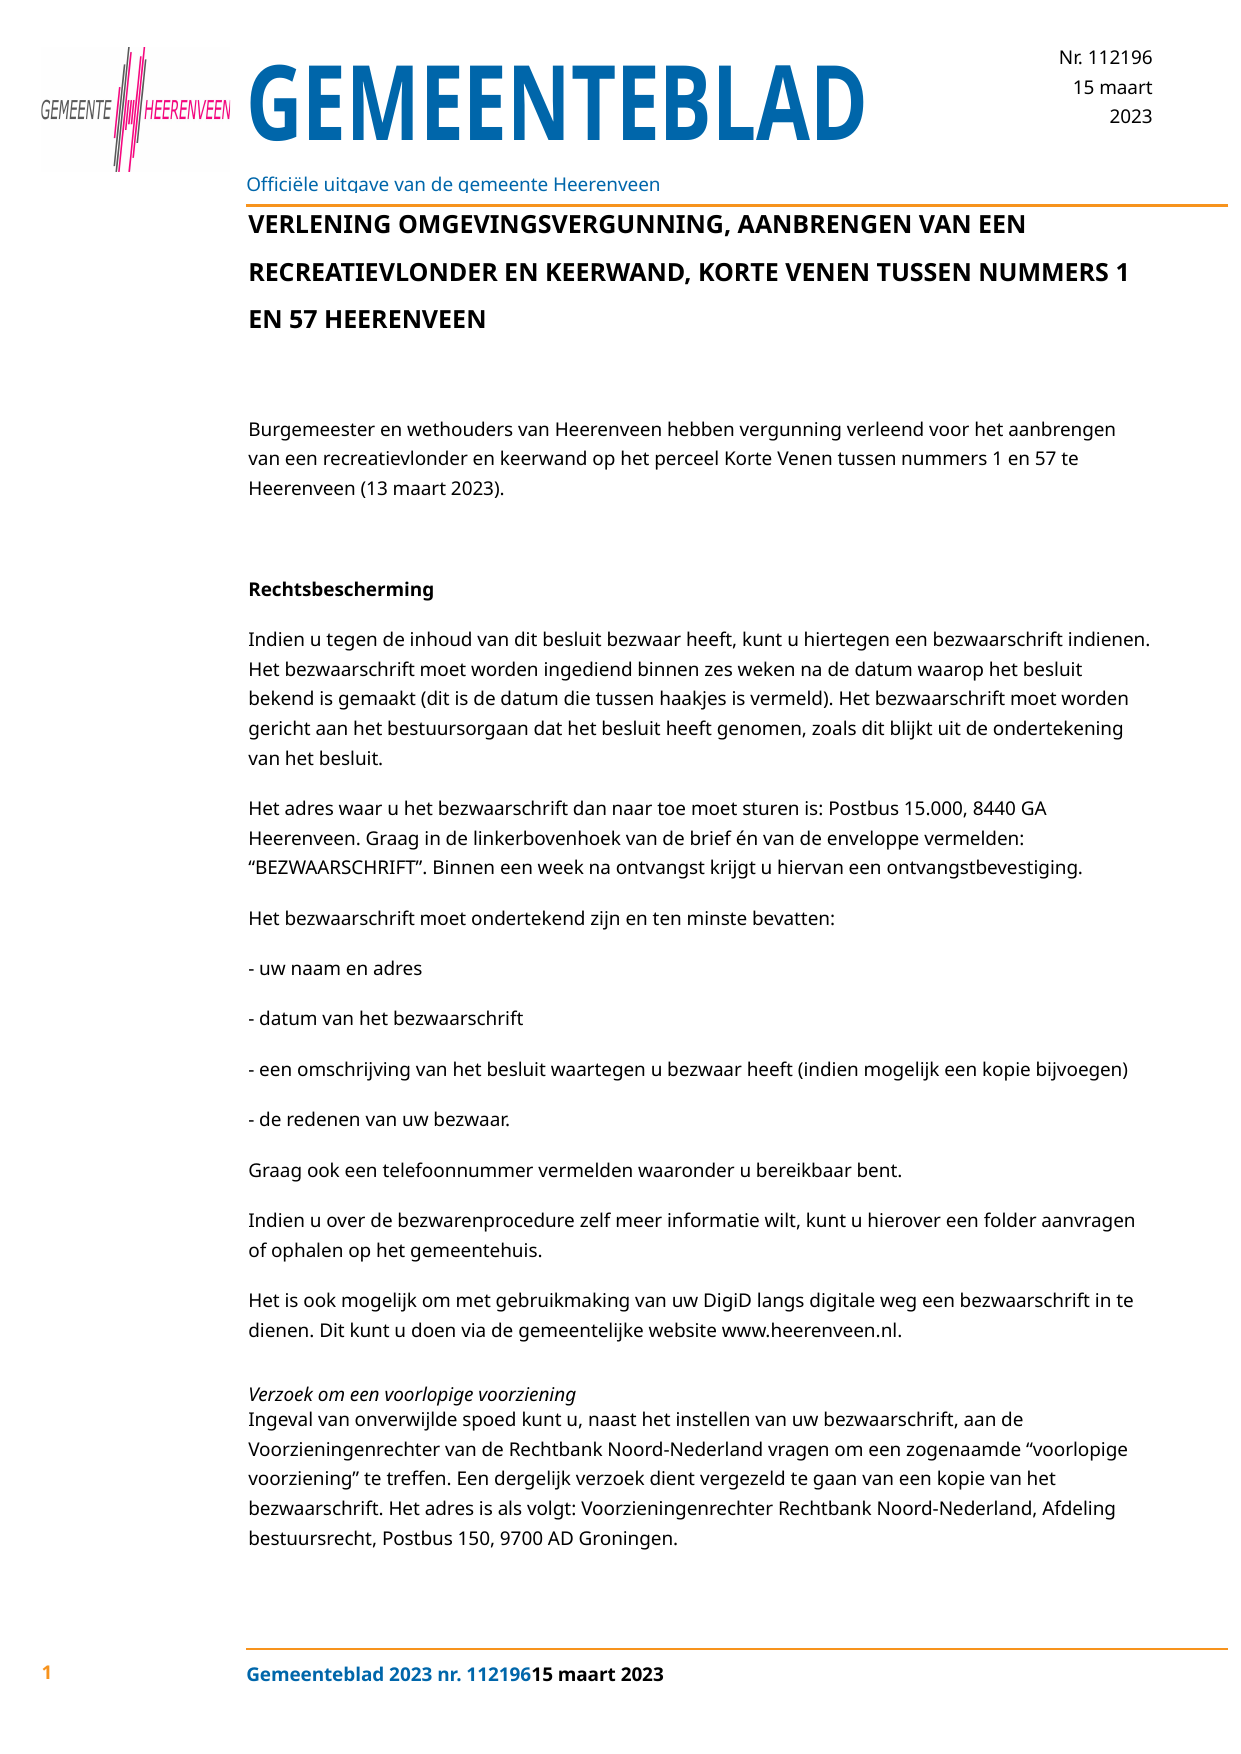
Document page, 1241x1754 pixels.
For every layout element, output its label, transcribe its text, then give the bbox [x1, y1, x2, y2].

text Het bezwaarschrift moet ondertekend zijn en ten minste bevatten: [248, 905, 1152, 930]
picture [41, 47, 231, 172]
text - een omschrijving van het besluit waartegen u bezwaar heeft (indien mogelijk een kopie bijvoegen) [248, 1056, 1152, 1082]
text - de redenen van uw bezwaar. [248, 1106, 1152, 1132]
text VERLENING OMGEVINGSVERGUNNING, AANBRENGEN VAN EEN RECREATIEVLONDER EN KEERWAND, KORTE VENEN TUSSEN NUMMERS 1 EN 57 HEERENVEEN [248, 207, 1152, 336]
text Verzoek om een voorlopige voorziening [248, 1381, 1152, 1406]
text - datum van het bezwaarschrift [248, 1006, 1152, 1031]
text Ingeval van onverwijlde spoed kunt u, naast het instellen van uw bezwaarschrift, aan de Voorzieningenrechter van de Rechtbank Noord-Nederland vragen om een zogenaamde “voorlopige voorziening” te treffen. Een dergelijk verzoek dient vergezeld te gaan van een kopie van het bezwaarschrift. Het adres is als volgt: Voorzieningenrechter Rechtbank Noord-Nederland, Afdeling bestuursrecht, Postbus 150, 9700 AD Groningen. [248, 1406, 1152, 1551]
text Indien u tegen de inhoud van dit besluit bezwaar heeft, kunt u hiertegen een bezwaarschrift indienen. Het bezwaarschrift moet worden ingediend binnen zes weken na de datum waarop het besluit bekend is gemaakt (dit is de datum die tussen haakjes is vermeld). Het bezwaarschrift moet worden gericht aan het bestuursorgaan dat het besluit heeft genomen, zoals dit blijkt uit de ondertekening van het besluit. [248, 626, 1152, 770]
text Graag ook een telefoonnummer vermelden waaronder u bereikbaar bent. [248, 1157, 1152, 1182]
text Het adres waar u het bezwaarschrift dan naar toe moet sturen is: Postbus 15.000, 8440 GA Heerenveen. Graag in de linkerbovenhoek van de brief én van de enveloppe vermelden: “BEZWAARSCHRIFT”. Binnen een week na ontvangst krijgt u hiervan een ontvangstbevestiging. [248, 795, 1152, 880]
text Rechtsbescherming [248, 576, 1152, 602]
text Indien u over de bezwarenprocedure zelf meer informatie wilt, kunt u hierover een folder aanvragen of ophalen op het gemeentehuis. [248, 1207, 1152, 1262]
text Burgemeester en wethouders van Heerenveen hebben vergunning verleend voor het aanbrengen van een recreatievlonder en keerwand op het perceel Korte Venen tussen nummers 1 en 57 te Heerenveen (13 maart 2023). [248, 416, 1152, 501]
text Het is ook mogelijk om met gebruikmaking van uw DigiD langs digitale weg een bezwaarschrift in te dienen. Dit kunt u doen via de gemeentelijke website www.heerenveen.nl. [248, 1287, 1152, 1342]
text - uw naam en adres [248, 955, 1152, 981]
